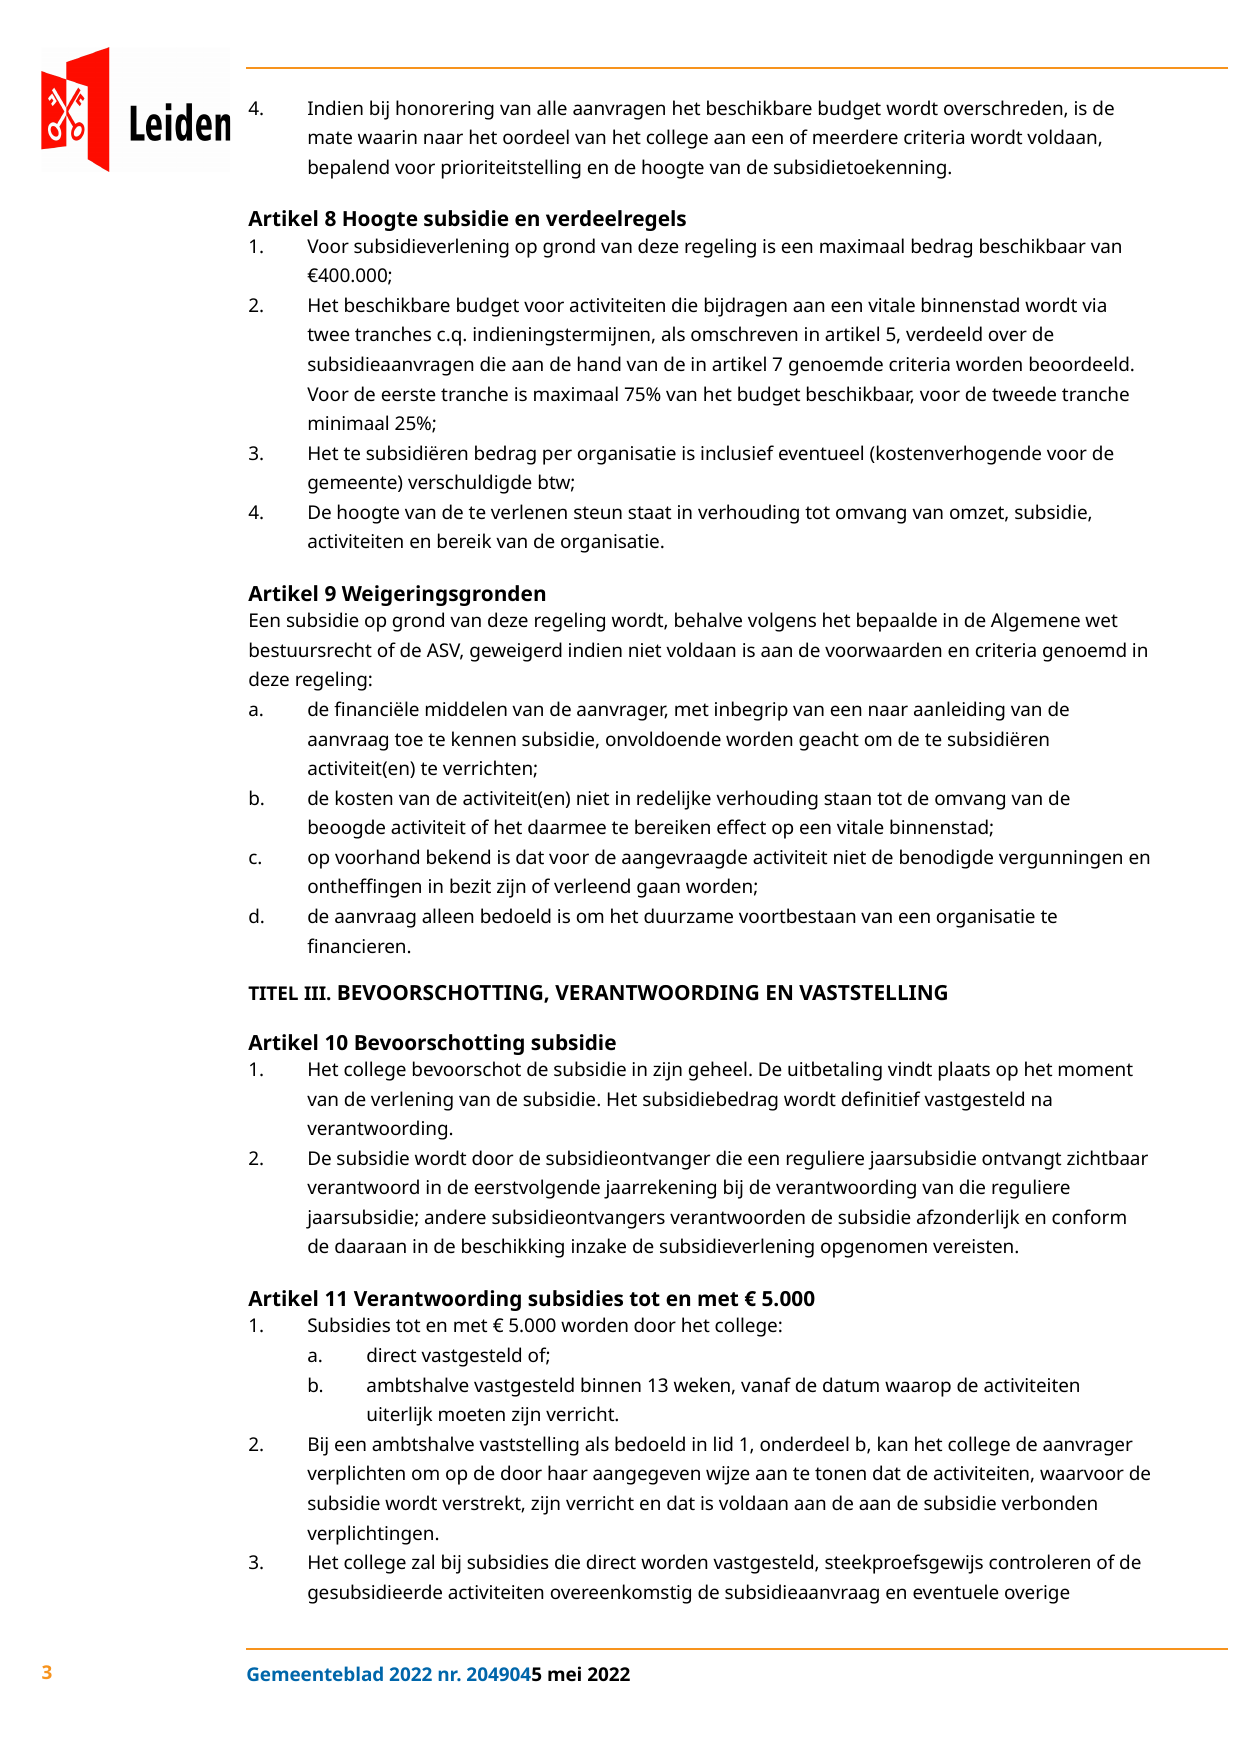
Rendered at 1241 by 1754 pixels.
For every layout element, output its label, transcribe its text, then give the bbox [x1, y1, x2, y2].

list de kosten van de activiteit(en) niet in redelijke verhouding staan tot de omvang van de beoogde activiteit of het daarmee te bereiken effect op een vitale binnenstad; [248, 785, 1152, 840]
list Voor subsidieverlening op grond van deze regeling is een maximaal bedrag beschikbaar van €400.000; [248, 233, 1152, 288]
list Het college bevoorschot de subsidie in zijn geheel. De uitbetaling vindt plaats op het moment van de verlening van de subsidie. Het subsidiebedrag wordt definitief vastgesteld na verantwoording. [248, 1056, 1152, 1141]
text Artikel 10 Bevoorschotting subsidie [248, 1028, 1152, 1056]
list de financiële middelen van de aanvrager, met inbegrip van een naar aanleiding van de aanvraag toe te kennen subsidie, onvoldoende worden geacht om de te subsidiëren activiteit(en) te verrichten; [248, 696, 1152, 781]
list direct vastgesteld of; [307, 1342, 1152, 1368]
list Het college zal bij subsidies die direct worden vastgesteld, steekproefsgewijs controleren of de gesubsidieerde activiteiten overeenkomstig de subsidieaanvraag en eventuele overige [248, 1549, 1152, 1604]
list Subsidies tot en met € 5.000 worden door het college: [248, 1313, 1152, 1338]
list Het te subsidiëren bedrag per organisatie is inclusief eventueel (kostenverhogende voor de gemeente) verschuldigde btw; [248, 440, 1152, 495]
text Artikel 8 Hoogte subsidie en verdeelregels [248, 204, 1152, 233]
text TITEL III. BEVOORSCHOTTING, VERANTWOORDING EN VASTSTELLING [248, 978, 1152, 1007]
text Artikel 9 Weigeringsgronden [248, 579, 1152, 607]
picture [41, 47, 231, 172]
list op voorhand bekend is dat voor de aangevraagde activiteit niet de benodigde vergunningen en ontheffingen in bezit zijn of verleend gaan worden; [248, 844, 1152, 899]
list Indien bij honorering van alle aanvragen het beschikbare budget wordt overschreden, is de mate waarin naar het oordeel van het college aan een of meerdere criteria wordt voldaan, bepalend voor prioriteitstelling en de hoogte van de subsidietoekenning. [248, 95, 1152, 180]
list Bij een ambtshalve vaststelling als bedoeld in lid 1, onderdeel b, kan het college de aanvrager verplichten om op de door haar aangegeven wijze aan te tonen dat de activiteiten, waarvoor de subsidie wordt verstrekt, zijn verricht en dat is voldaan aan de aan de subsidie verbonden verplichtingen. [248, 1431, 1152, 1545]
list De subsidie wordt door de subsidieontvanger die een reguliere jaarsubsidie ontvangt zichtbaar verantwoord in de eerstvolgende jaarrekening bij de verantwoording van die reguliere jaarsubsidie; andere subsidieontvangers verantwoorden de subsidie afzonderlijk en conform de daaraan in de beschikking inzake de subsidieverlening opgenomen vereisten. [248, 1145, 1152, 1259]
list Het beschikbare budget voor activiteiten die bijdragen aan een vitale binnenstad wordt via twee tranches c.q. indieningstermijnen, als omschreven in artikel 5, verdeeld over de subsidieaanvragen die aan de hand van de in artikel 7 genoemde criteria worden beoordeeld. Voor de eerste tranche is maximaal 75% van het budget beschikbaar, voor de tweede tranche minimaal 25%; [248, 292, 1152, 436]
list De hoogte van de te verlenen steun staat in verhouding tot omvang van omzet, subsidie, activiteiten en bereik van de organisatie. [248, 499, 1152, 554]
text Artikel 11 Verantwoording subsidies tot en met € 5.000 [248, 1284, 1152, 1313]
list ambtshalve vastgesteld binnen 13 weken, vanaf de datum waarop de activiteiten uiterlijk moeten zijn verricht. [307, 1372, 1152, 1427]
list de aanvraag alleen bedoeld is om het duurzame voortbestaan van een organisatie te financieren. [248, 903, 1152, 959]
text Een subsidie op grond van deze regeling wordt, behalve volgens het bepaalde in de Algemene wet bestuursrecht of de ASV, geweigerd indien niet voldaan is aan de voorwaarden en criteria genoemd in deze regeling: [248, 607, 1152, 692]
